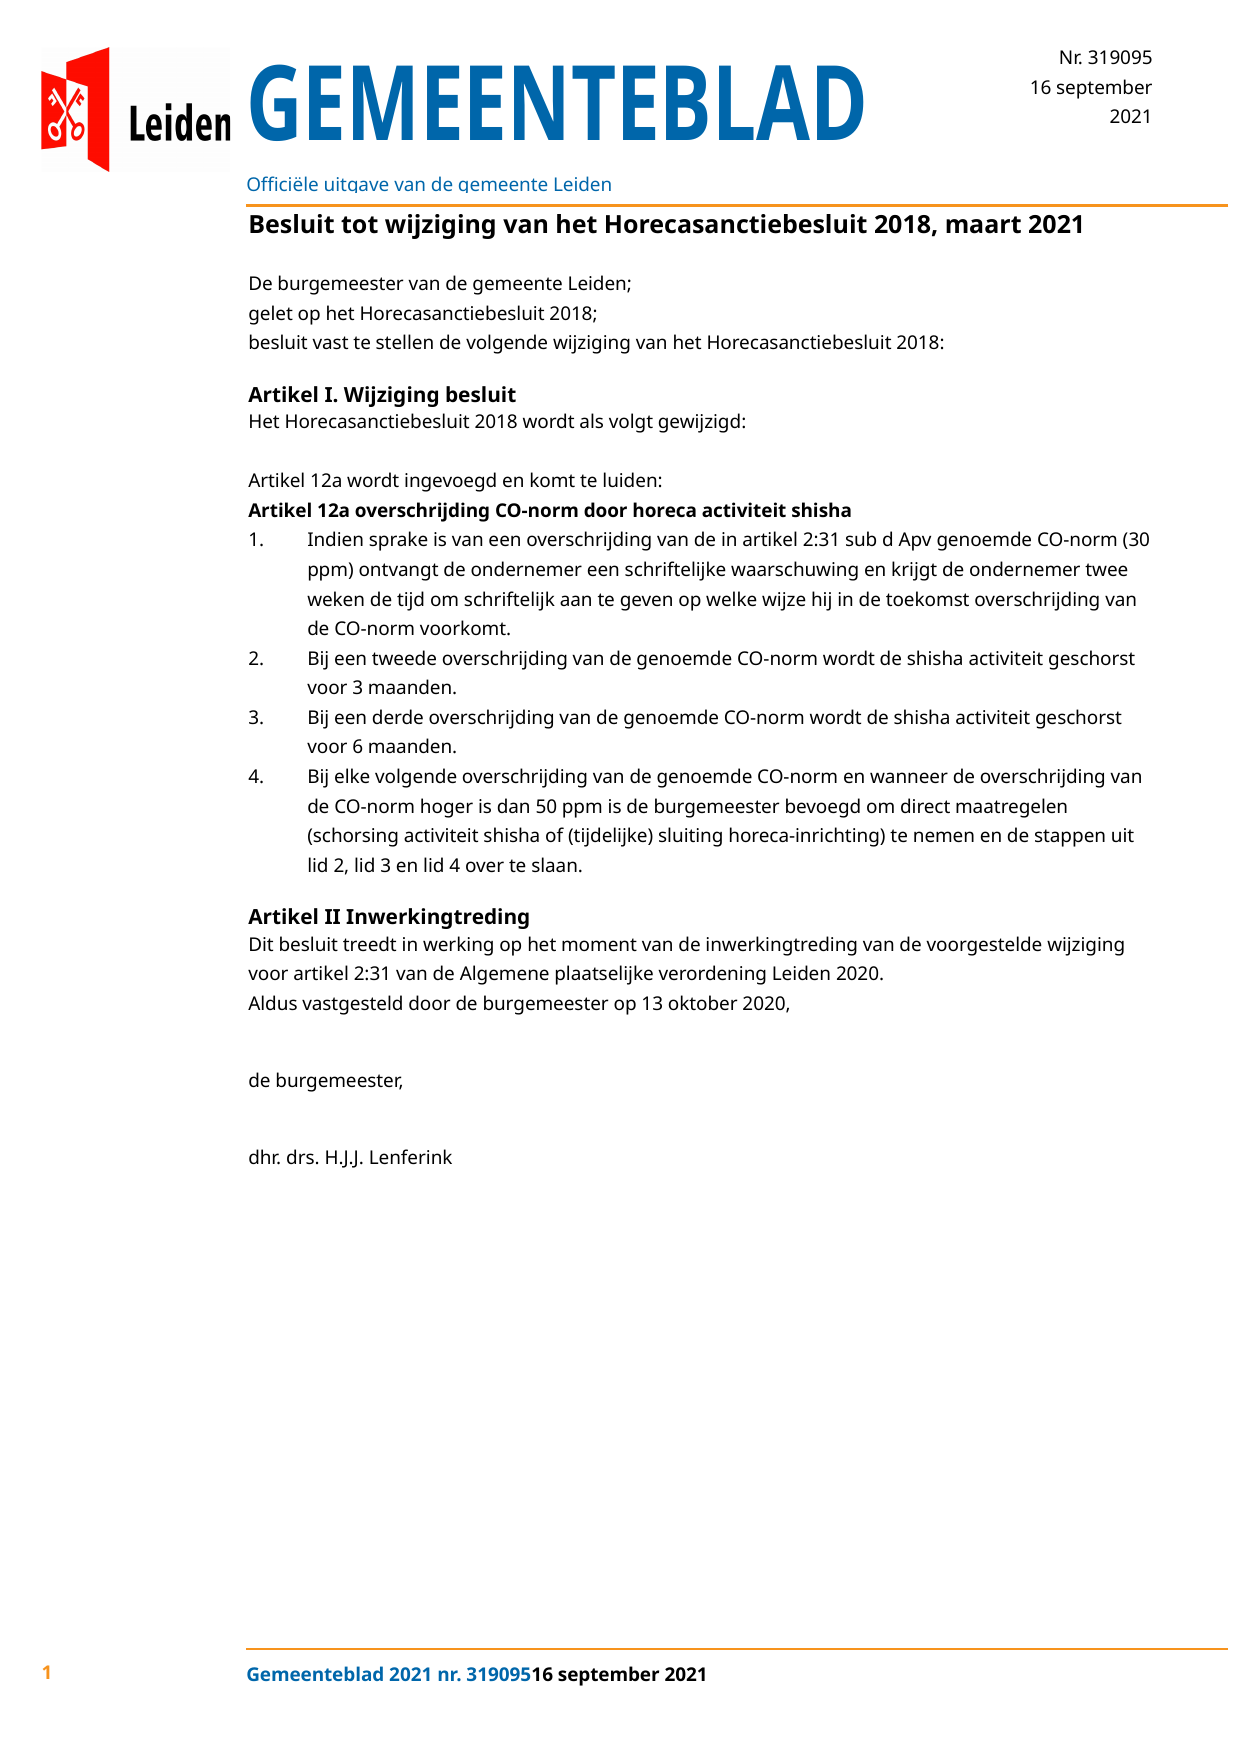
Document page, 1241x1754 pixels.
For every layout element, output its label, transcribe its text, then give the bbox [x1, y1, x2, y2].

text Dit besluit treedt in werking op het moment van de inwerkingtreding van de voorgestelde wijziging voor artikel 2:31 van de Algemene plaatselijke verordening Leiden 2020. [248, 931, 1152, 986]
text gelet op het Horecasanctiebesluit 2018; [248, 300, 1152, 326]
text De burgemeester van de gemeente Leiden; [248, 270, 1152, 296]
text Artikel II Inwerkingtreding [248, 902, 1152, 931]
text dhr. drs. H.J.J. Lenferink [248, 1144, 1152, 1170]
list Indien sprake is van een overschrijding van de in artikel 2:31 sub d Apv genoemde CO-norm (30 ppm) ontvangt de ondernemer een schriftelijke waarschuwing en krijgt de ondernemer twee weken de tijd om schriftelijk aan te geven op welke wijze hij in de toekomst overschrijding van de CO-norm voorkomt. [248, 527, 1152, 641]
list Bij een tweede overschrijding van de genoemde CO-norm wordt de shisha activiteit geschorst voor 3 maanden. [248, 645, 1152, 700]
picture [41, 47, 231, 172]
text Aldus vastgesteld door de burgemeester op 13 oktober 2020, [248, 990, 1152, 1016]
text de burgemeester, [248, 1067, 1152, 1093]
text Artikel 12a overschrijding CO-norm door horeca activiteit shisha [248, 497, 1152, 523]
text Het Horecasanctiebesluit 2018 wordt als volgt gewijzigd: [248, 408, 1152, 434]
list Bij een derde overschrijding van de genoemde CO-norm wordt de shisha activiteit geschorst voor 6 maanden. [248, 704, 1152, 759]
text Besluit tot wijziging van het Horecasanctiebesluit 2018, maart 2021 [248, 207, 1152, 241]
list Bij elke volgende overschrijding van de genoemde CO-norm en wanneer de overschrijding van de CO-norm hoger is dan 50 ppm is de burgemeester bevoegd om direct maatregelen (schorsing activiteit shisha of (tijdelijke) sluiting horeca-inrichting) te nemen en de stappen uit lid 2, lid 3 en lid 4 over te slaan. [248, 763, 1152, 878]
text Artikel 12a wordt ingevoegd en komt te luiden: [248, 467, 1152, 493]
text besluit vast te stellen de volgende wijziging van het Horecasanctiebesluit 2018: [248, 329, 1152, 355]
text Artikel I. Wijziging besluit [248, 380, 1152, 408]
